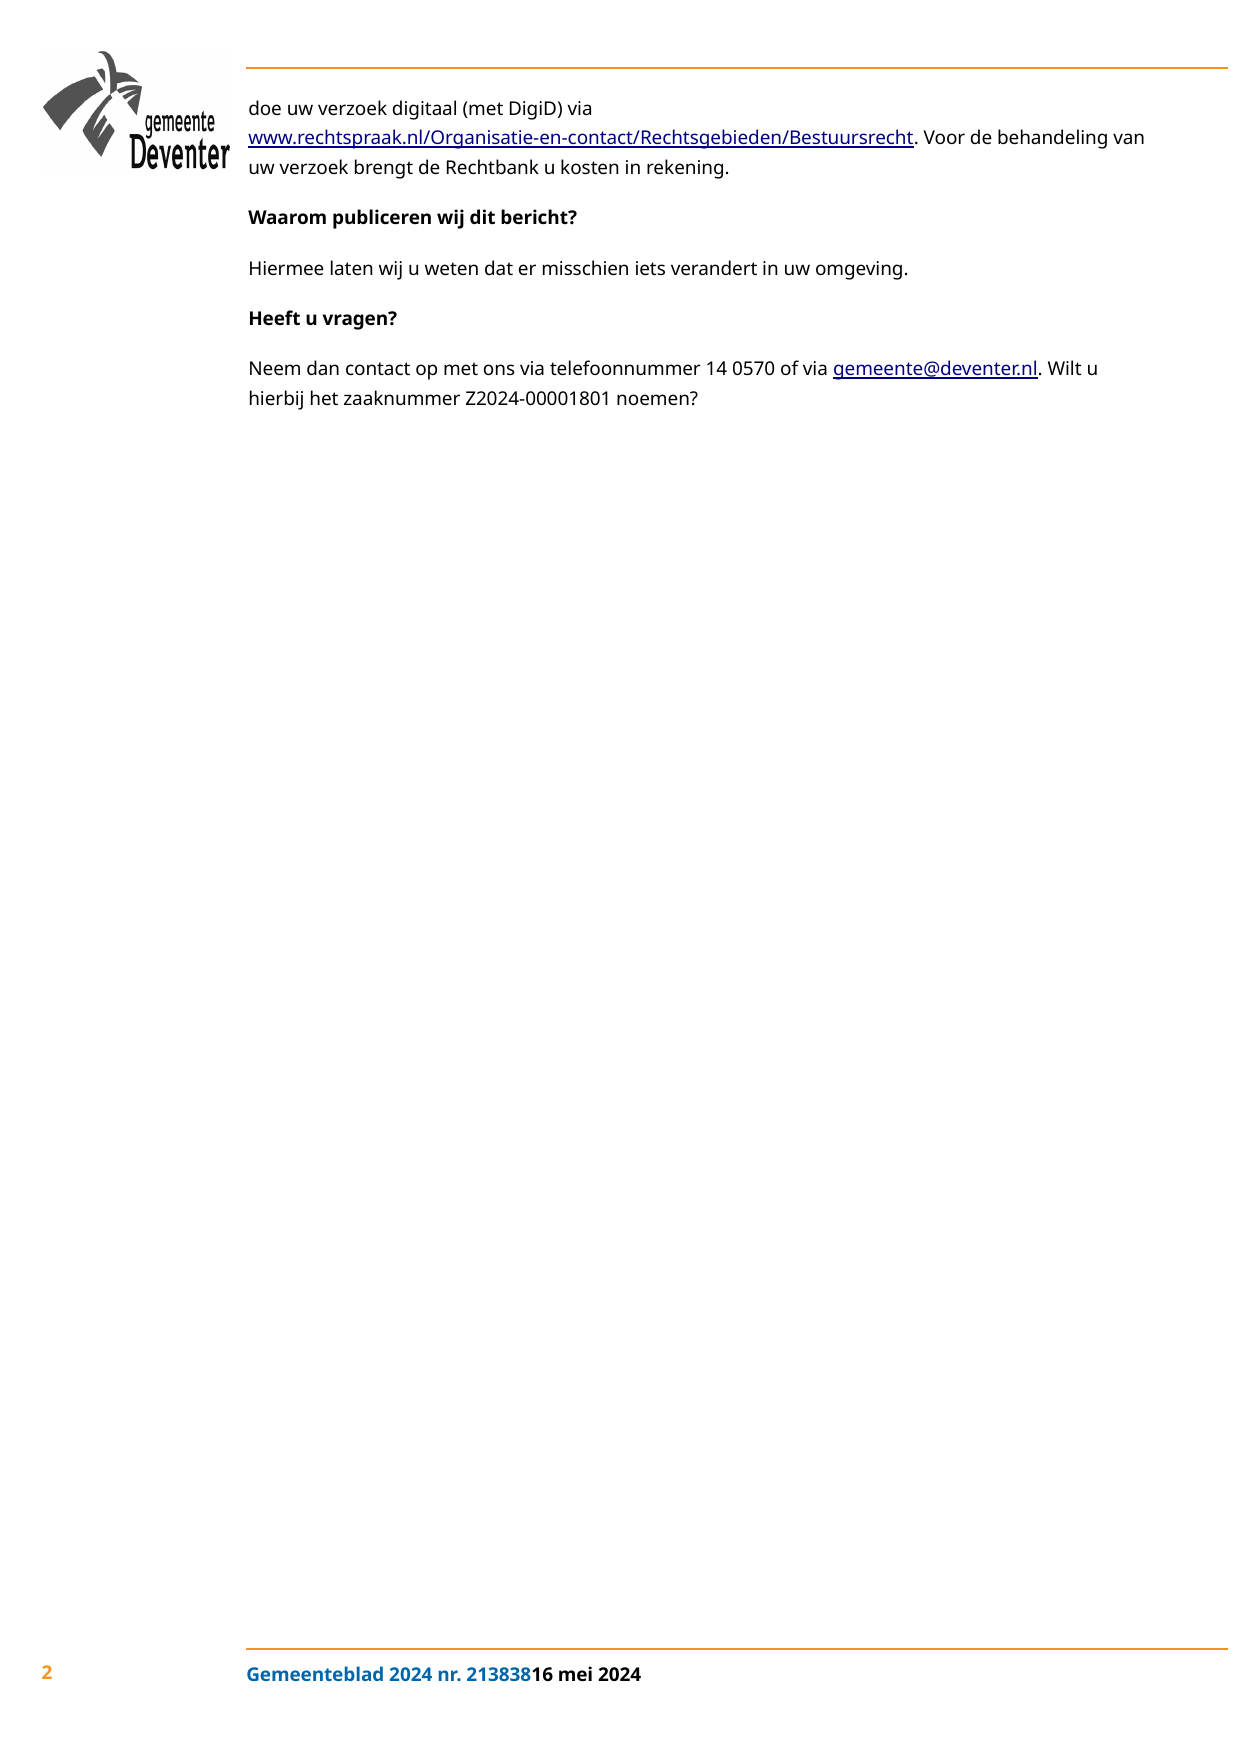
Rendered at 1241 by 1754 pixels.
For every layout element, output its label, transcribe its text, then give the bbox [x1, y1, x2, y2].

text Neem dan contact op met ons via telefoonnummer 14 0570 of via gemeente@deventer.nl. Wilt u hierbij het zaaknummer Z2024-00001801 noemen? [248, 356, 1152, 411]
text Waarom publiceren wij dit bericht? [248, 204, 1152, 230]
text doe uw verzoek digitaal (met DigiD) via www.rechtspraak.nl/Organisatie-en-contact/Rechtsgebieden/Bestuursrecht. Voor de behandeling van uw verzoek brengt de Rechtbank u kosten in rekening. [248, 95, 1152, 180]
picture [41, 47, 231, 172]
text Hiermee laten wij u weten dat er misschien iets verandert in uw omgeving. [248, 255, 1152, 281]
text Heeft u vragen? [248, 305, 1152, 331]
